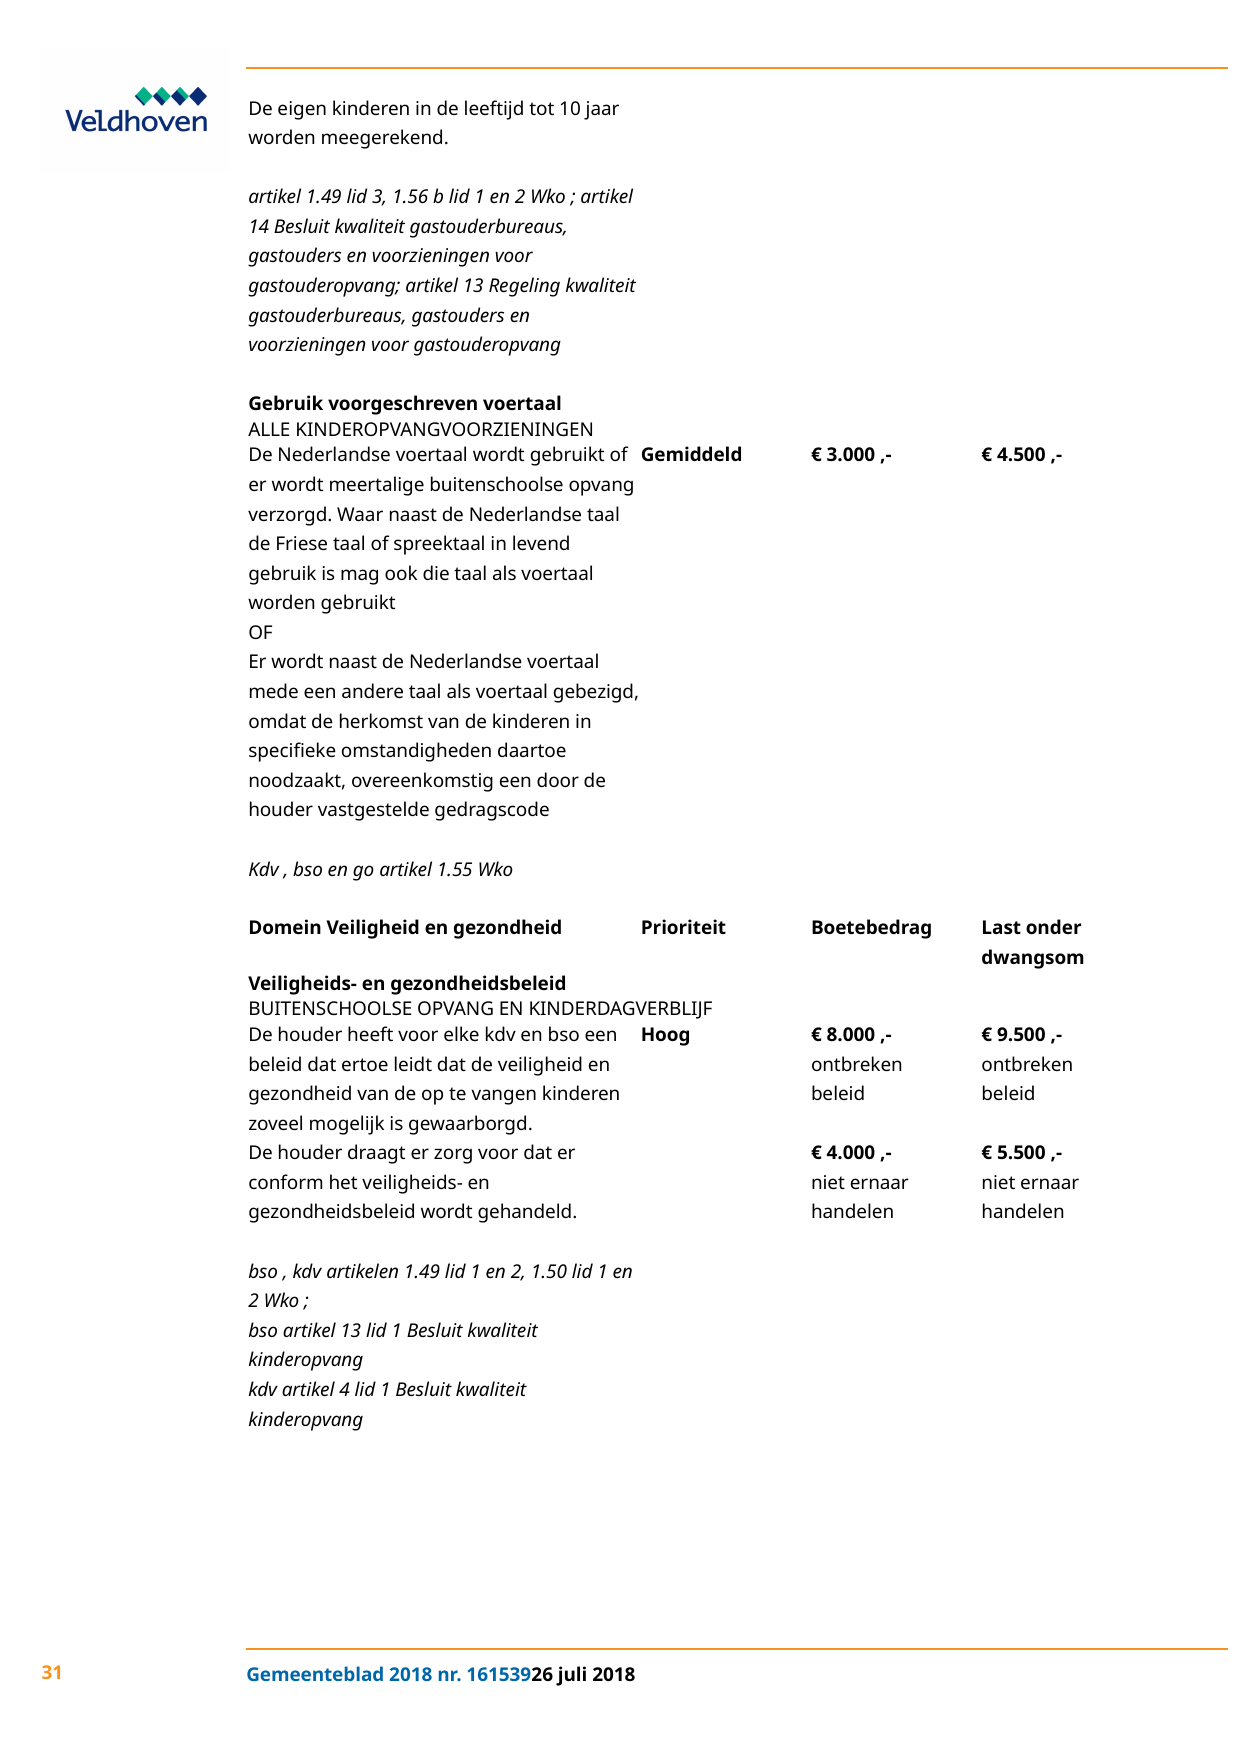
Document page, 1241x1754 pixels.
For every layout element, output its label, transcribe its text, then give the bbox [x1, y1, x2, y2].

table_cell BUITENSCHOOLSE OPVANG EN KINDERDAGVERBLIJF [248, 995, 1152, 1021]
table_cell De Nederlandse voertaal wordt gebruikt of er wordt meertalige buitenschoolse opvang verzorgd. Waar naast de Nederlandse taal de Friese taal of spreektaal in levend gebruik is mag ook die taal als voertaal worden gebruikt OF Er wordt naast de Nederlandse voertaal mede een andere taal als voertaal gebezigd, omdat de herkomst van de kinderen in specifieke omstandigheden daartoe noodzaakt, overeenkomstig een door de houder vastgestelde gedragscode Kdv , bso en go artikel 1.55 Wko [248, 442, 641, 881]
table_header Domein Veiligheid en gezondheid [248, 914, 641, 970]
table_cell € 4.500 ,- [981, 442, 1152, 881]
table_cell € 9.500 ,- ontbreken beleid € 5.500 ,- niet ernaar handelen [981, 1021, 1152, 1431]
table_cell ALLE KINDEROPVANGVOORZIENINGEN [248, 416, 1152, 442]
picture [41, 47, 231, 172]
table_cell Hoog [641, 1021, 811, 1431]
table_cell [981, 95, 1152, 357]
table_cell De eigen kinderen in de leeftijd tot 10 jaar worden meegerekend. artikel 1.49 lid 3, 1.56 b lid 1 en 2 Wko ; artikel 14 Besluit kwaliteit gastouderbureaus, gastouders en voorzieningen voor gastouderopvang; artikel 13 Regeling kwaliteit gastouderbureaus, gastouders en voorzieningen voor gastouderopvang [248, 95, 641, 357]
table_cell [811, 95, 981, 357]
table_cell Veiligheids- en gezondheidsbeleid [248, 970, 1152, 995]
table_cell € 8.000 ,- ontbreken beleid € 4.000 ,- niet ernaar handelen [811, 1021, 981, 1431]
table_cell De houder heeft voor elke kdv en bso een beleid dat ertoe leidt dat de veiligheid en gezondheid van de op te vangen kinderen zoveel mogelijk is gewaarborgd. De houder draagt er zorg voor dat er conform het veiligheids- en gezondheidsbeleid wordt gehandeld. bso , kdv artikelen 1.49 lid 1 en 2, 1.50 lid 1 en 2 Wko ; bso artikel 13 lid 1 Besluit kwaliteit kinderopvang kdv artikel 4 lid 1 Besluit kwaliteit kinderopvang [248, 1021, 641, 1431]
table_cell Gemiddeld [641, 442, 811, 881]
table_header Last onder dwangsom [981, 914, 1152, 970]
table_cell [641, 95, 811, 357]
table_cell € 3.000 ,- [811, 442, 981, 881]
table_header Gebruik voorgeschreven voertaal [248, 390, 1152, 416]
table_header Boetebedrag [811, 914, 981, 970]
table_header Prioriteit [641, 914, 811, 970]
